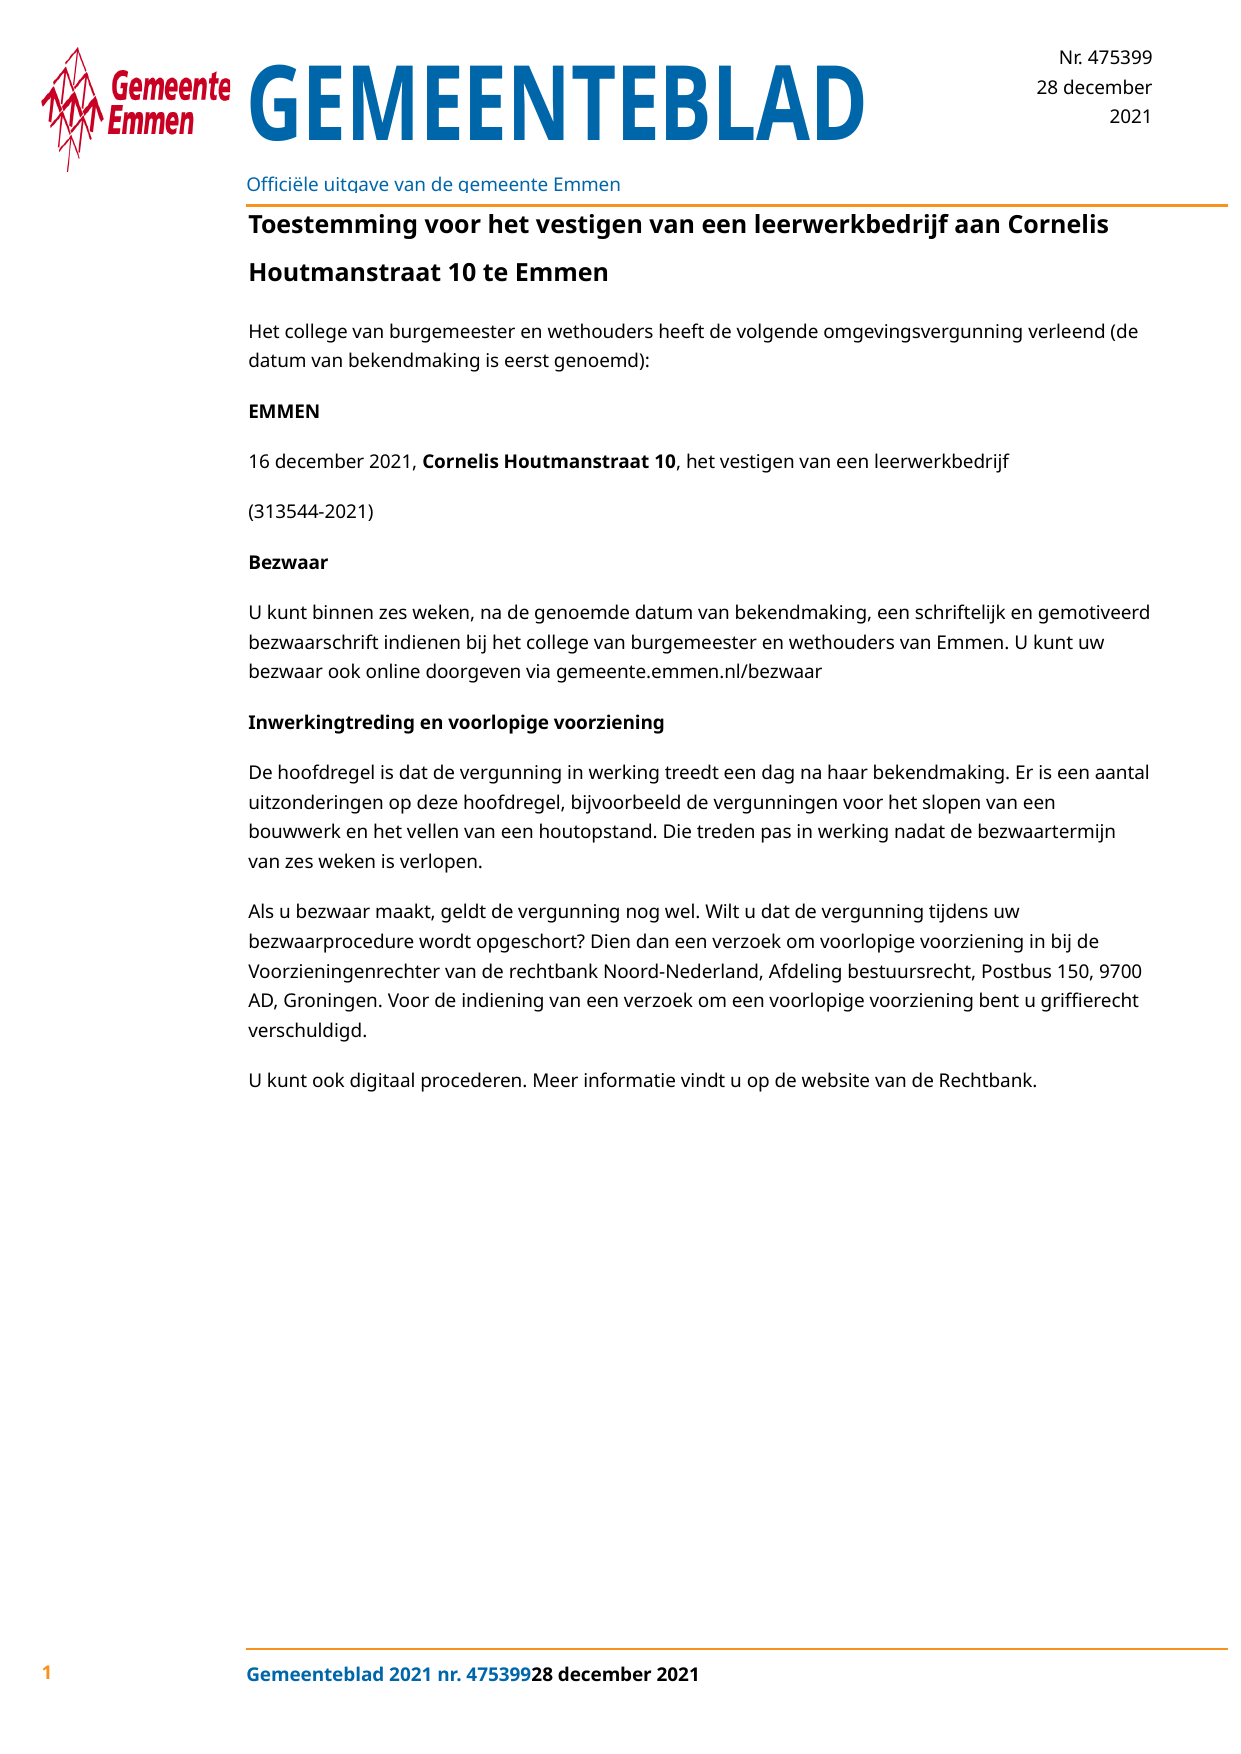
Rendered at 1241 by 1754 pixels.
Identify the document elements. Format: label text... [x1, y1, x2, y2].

picture [41, 47, 231, 172]
text 16 december 2021, Cornelis Houtmanstraat 10, het vestigen van een leerwerkbedrijf [248, 448, 1152, 474]
text EMMEN [248, 398, 1152, 424]
text U kunt ook digitaal procederen. Meer informatie vindt u op de website van de Rechtbank. [248, 1067, 1152, 1093]
text Bezwaar [248, 549, 1152, 575]
text De hoofdregel is dat de vergunning in werking treedt een dag na haar bekendmaking. Er is een aantal uitzonderingen op deze hoofdregel, bijvoorbeeld de vergunningen voor het slopen van een bouwwerk en het vellen van een houtopstand. Die treden pas in werking nadat de bezwaartermijn van zes weken is verlopen. [248, 759, 1152, 874]
text Het college van burgemeester en wethouders heeft de volgende omgevingsvergunning verleend (de datum van bekendmaking is eerst genoemd): [248, 318, 1152, 373]
text Toestemming voor het vestigen van een leerwerkbedrijf aan Cornelis Houtmanstraat 10 te Emmen [248, 207, 1152, 288]
text Als u bezwaar maakt, geldt de vergunning nog wel. Wilt u dat de vergunning tijdens uw bezwaarprocedure wordt opgeschort? Dien dan een verzoek om voorlopige voorziening in bij de Voorzieningenrechter van de rechtbank Noord-Nederland, Afdeling bestuursrecht, Postbus 150, 9700 AD, Groningen. Voor de indiening van een verzoek om een voorlopige voorziening bent u griffierecht verschuldigd. [248, 899, 1152, 1043]
text U kunt binnen zes weken, na de genoemde datum van bekendmaking, een schriftelijk en gemotiveerd bezwaarschrift indienen bij het college van burgemeester en wethouders van Emmen. U kunt uw bezwaar ook online doorgeven via gemeente.emmen.nl/bezwaar [248, 599, 1152, 684]
text (313544-2021) [248, 499, 1152, 524]
text Inwerkingtreding en voorlopige voorziening [248, 709, 1152, 735]
